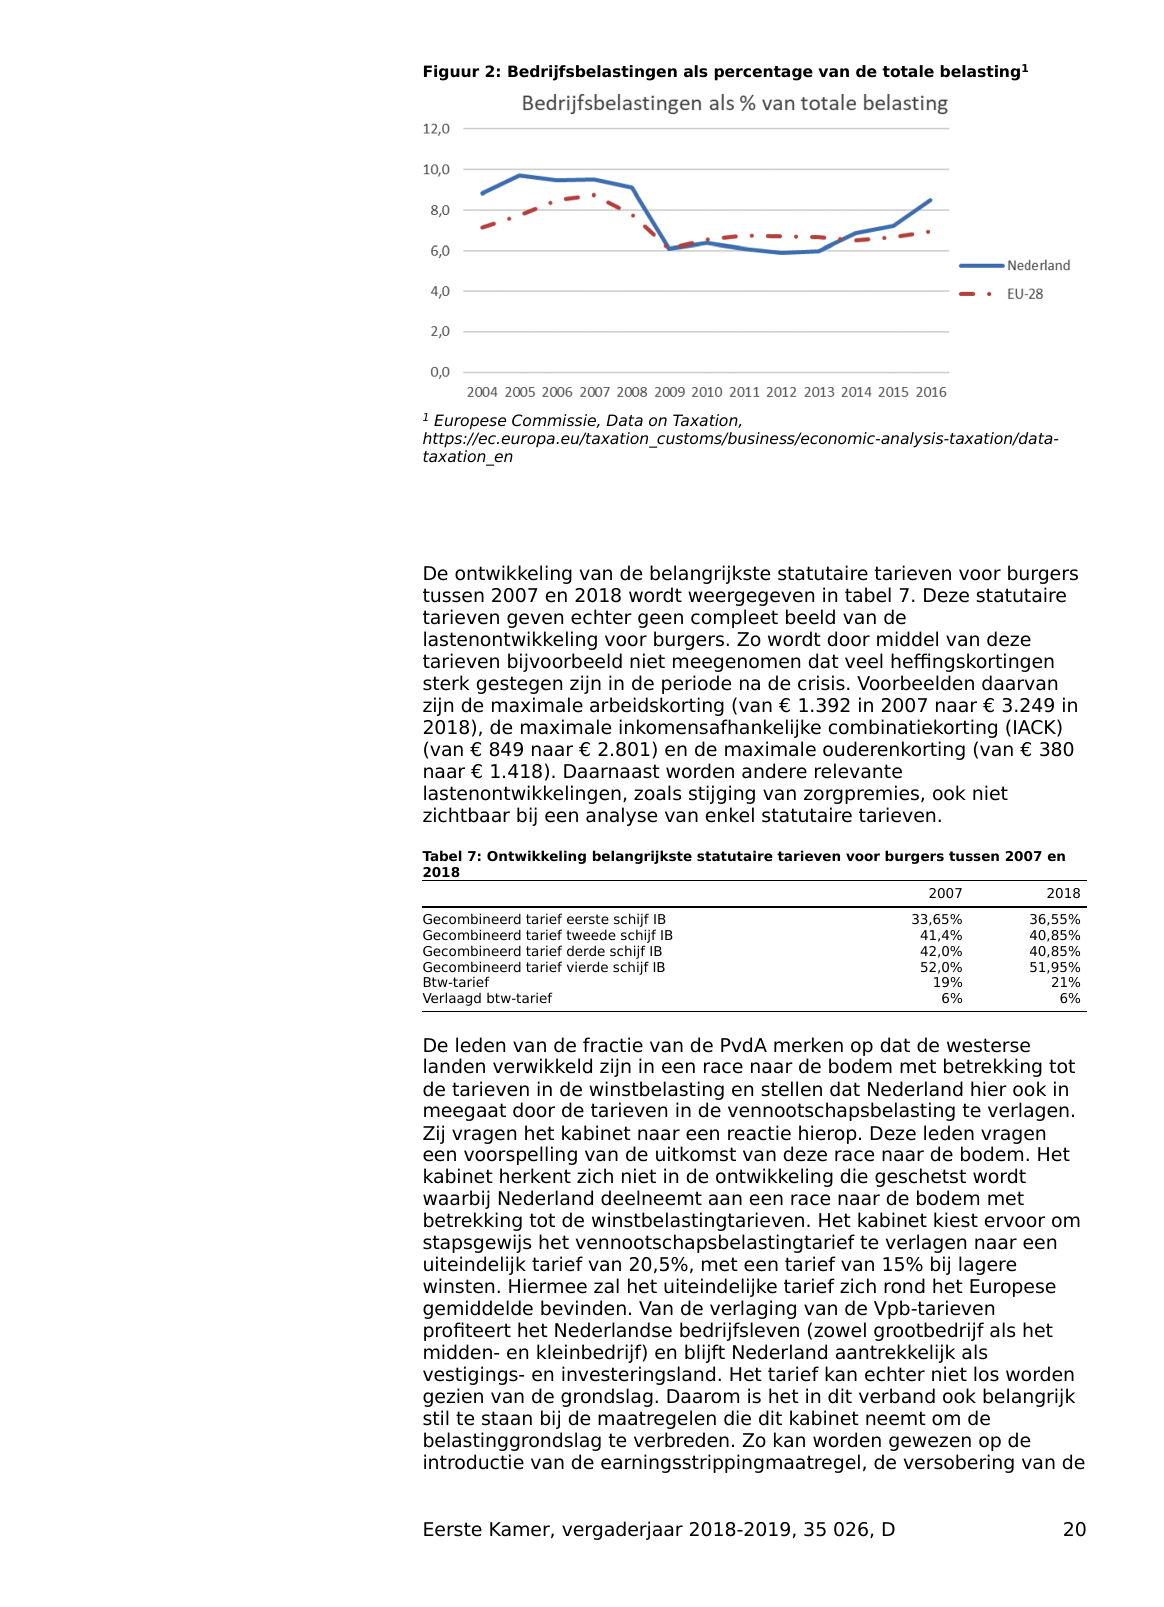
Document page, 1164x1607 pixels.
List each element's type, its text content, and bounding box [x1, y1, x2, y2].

table_cell 51,95% [969, 959, 1087, 975]
table_header Tabel 7: Ontwikkeling belangrijkste statutaire tarieven voor burgers tussen 2007 en 2018 [422, 849, 1087, 880]
table_cell 19% [850, 975, 968, 991]
table_cell Verlaagd btw-tarief [422, 991, 850, 1011]
table_cell Gecombineerd tarief vierde schijf IB [422, 959, 850, 975]
table_cell 2018 [969, 881, 1087, 906]
table_cell 36,55% [969, 908, 1087, 928]
text De leden van de fractie van de PvdA merken op dat de westerse landen verwikkeld zijn in een race naar de bodem met betrekking tot de tarieven in de winstbelasting en stellen dat Nederland hier ook in meegaat door de tarieven in de vennootschapsbelasting te verlagen. Zij vragen het kabinet naar een reactie hierop. Deze leden vragen een voorspelling van de uitkomst van deze race naar de bodem. Het kabinet herkent zich niet in de ontwikkeling die geschetst wordt waarbij Nederland deelneemt aan een race naar de bodem met betrekking tot de winstbelastingtarieven. Het kabinet kiest ervoor om stapsgewijs het vennootschapsbelastingtarief te verlagen naar een uiteindelijk tarief van 20,5%, met een tarief van 15% bij lagere winsten. Hiermee zal het uiteindelijke tarief zich rond het Europese gemiddelde bevinden. Van de verlaging van de Vpb-tarieven profiteert het Nederlandse bedrijfsleven (zowel grootbedrijf als het midden- en kleinbedrijf) en blijft Nederland aantrekkelijk als vestigings- en investeringsland. Het tarief kan echter niet los worden gezien van de grondslag. Daarom is het in dit verband ook belangrijk stil te staan bij de maatregelen die dit kabinet neemt om de belastinggrondslag te verbreden. Zo kan worden gewezen op de introductie van de earningsstrippingmaatregel, de versobering van de [422, 1034, 1087, 1474]
text Figuur 2: Bedrijfsbelastingen als percentage van de totale belasting1 [422, 63, 1072, 81]
table_cell 40,85% [969, 928, 1087, 944]
table_cell Btw-tarief [422, 975, 850, 991]
table_cell 33,65% [850, 908, 968, 928]
table_cell 52,0% [850, 959, 968, 975]
table_cell 41,4% [850, 928, 968, 944]
table_cell 42,0% [850, 944, 968, 959]
table_cell Gecombineerd tarief derde schijf IB [422, 944, 850, 959]
picture [422, 92, 1072, 400]
table_cell [422, 881, 850, 906]
table_cell Gecombineerd tarief eerste schijf IB [422, 908, 850, 928]
text 1 Europese Commissie, Data on Taxation, https://ec.europa.eu/taxation_customs/business/economic-analysis-taxation/data-taxation_en [422, 412, 1072, 466]
table_cell 6% [969, 991, 1087, 1011]
table_cell 21% [969, 975, 1087, 991]
table_cell 6% [850, 991, 968, 1011]
text De ontwikkeling van de belangrijkste statutaire tarieven voor burgers tussen 2007 en 2018 wordt weergegeven in tabel 7. Deze statutaire tarieven geven echter geen compleet beeld van de lastenontwikkeling voor burgers. Zo wordt door middel van deze tarieven bijvoorbeeld niet meegenomen dat veel heffingskortingen sterk gestegen zijn in de periode na de crisis. Voorbeelden daarvan zijn de maximale arbeidskorting (van € 1.392 in 2007 naar € 3.249 in 2018), de maximale inkomensafhankelijke combinatiekorting (IACK) (van € 849 naar € 2.801) en de maximale ouderenkorting (van € 380 naar € 1.418). Daarnaast worden andere relevante lastenontwikkelingen, zoals stijging van zorgpremies, ook niet zichtbaar bij een analyse van enkel statutaire tarieven. [422, 563, 1087, 827]
table_cell Gecombineerd tarief tweede schijf IB [422, 928, 850, 944]
table_cell 2007 [850, 881, 968, 906]
table_cell 40,85% [969, 944, 1087, 959]
